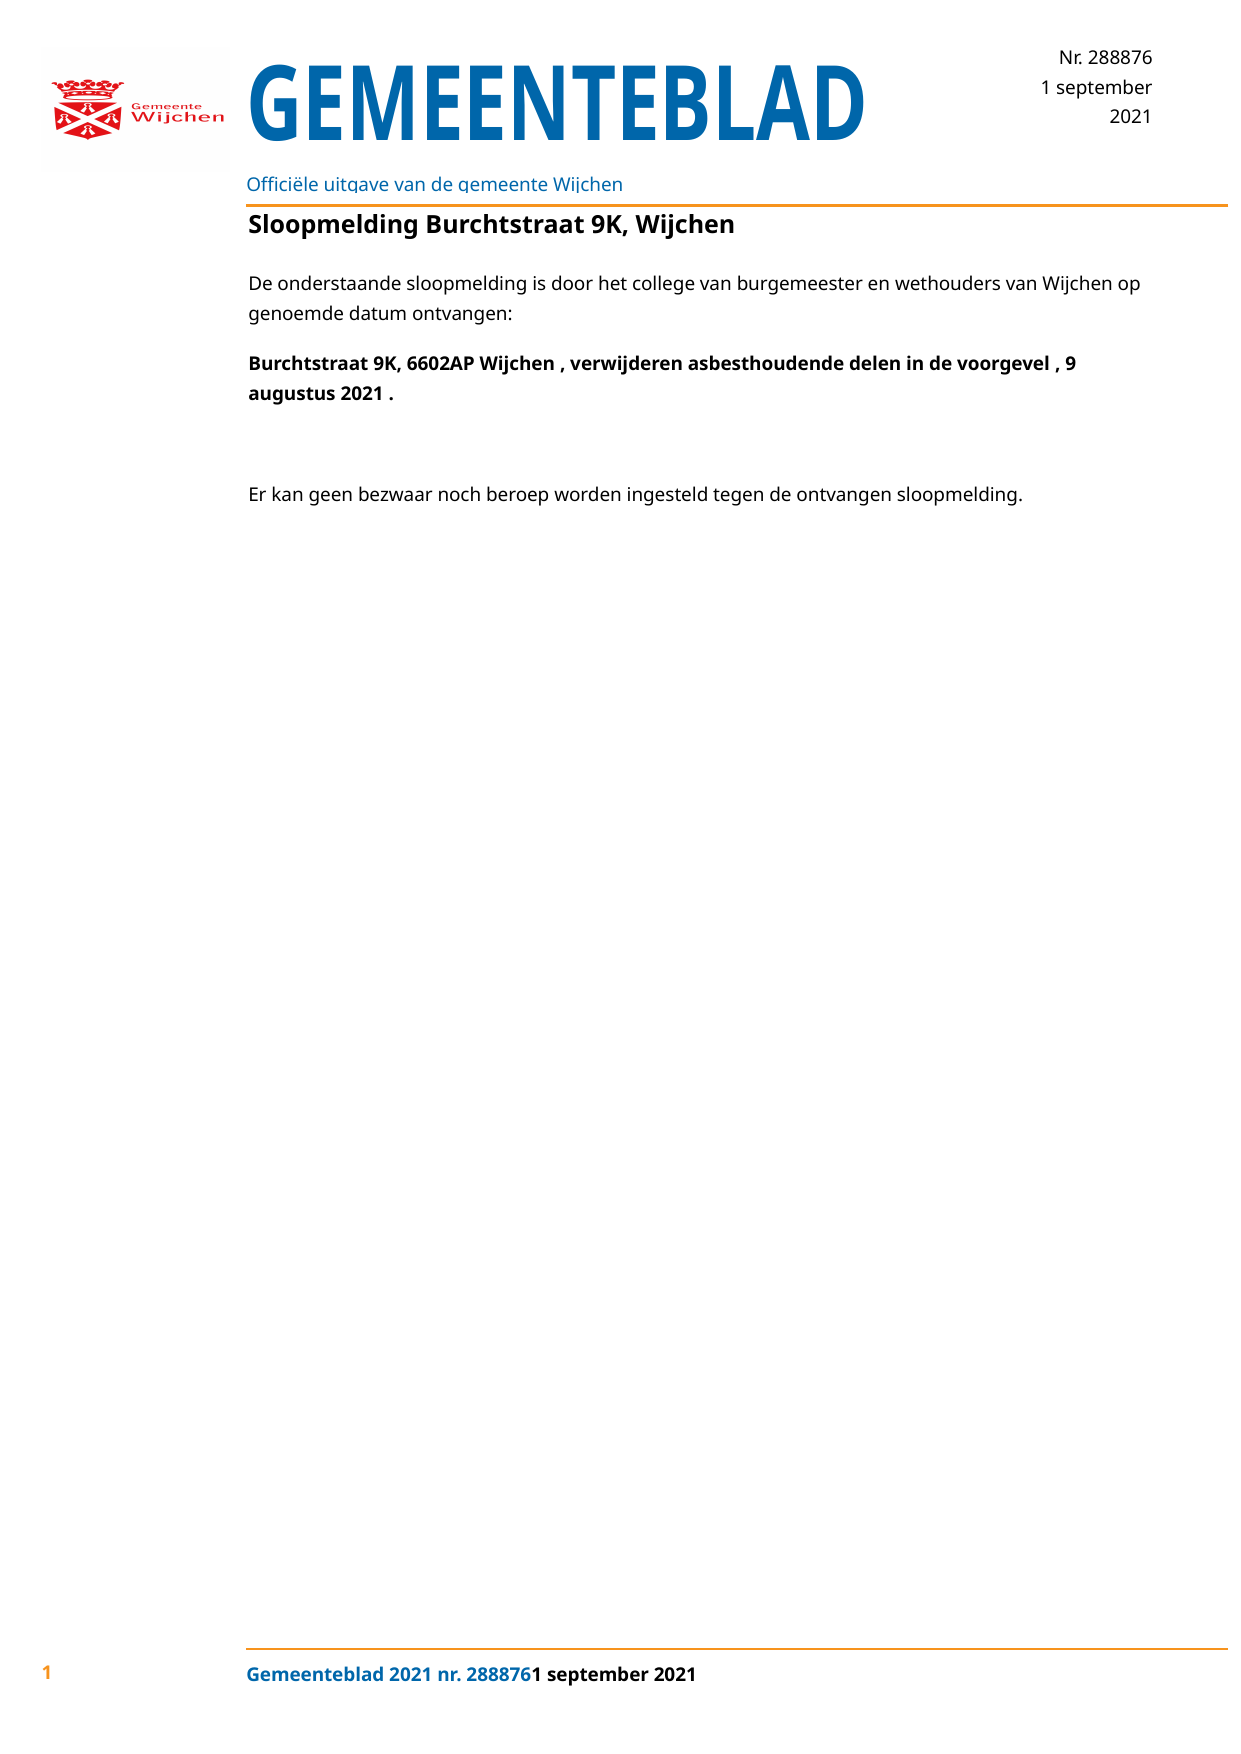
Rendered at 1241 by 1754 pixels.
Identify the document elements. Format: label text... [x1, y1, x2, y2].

text Er kan geen bezwaar noch beroep worden ingesteld tegen de ontvangen sloopmelding. [248, 481, 1152, 506]
text Burchtstraat 9K, 6602AP Wijchen , verwijderen asbesthoudende delen in de voorgevel , 9 augustus 2021 . [248, 350, 1152, 406]
text De onderstaande sloopmelding is door het college van burgemeester en wethouders van Wijchen op genoemde datum ontvangen: [248, 270, 1152, 326]
text Sloopmelding Burchtstraat 9K, Wijchen [248, 207, 1152, 241]
picture [41, 47, 231, 172]
